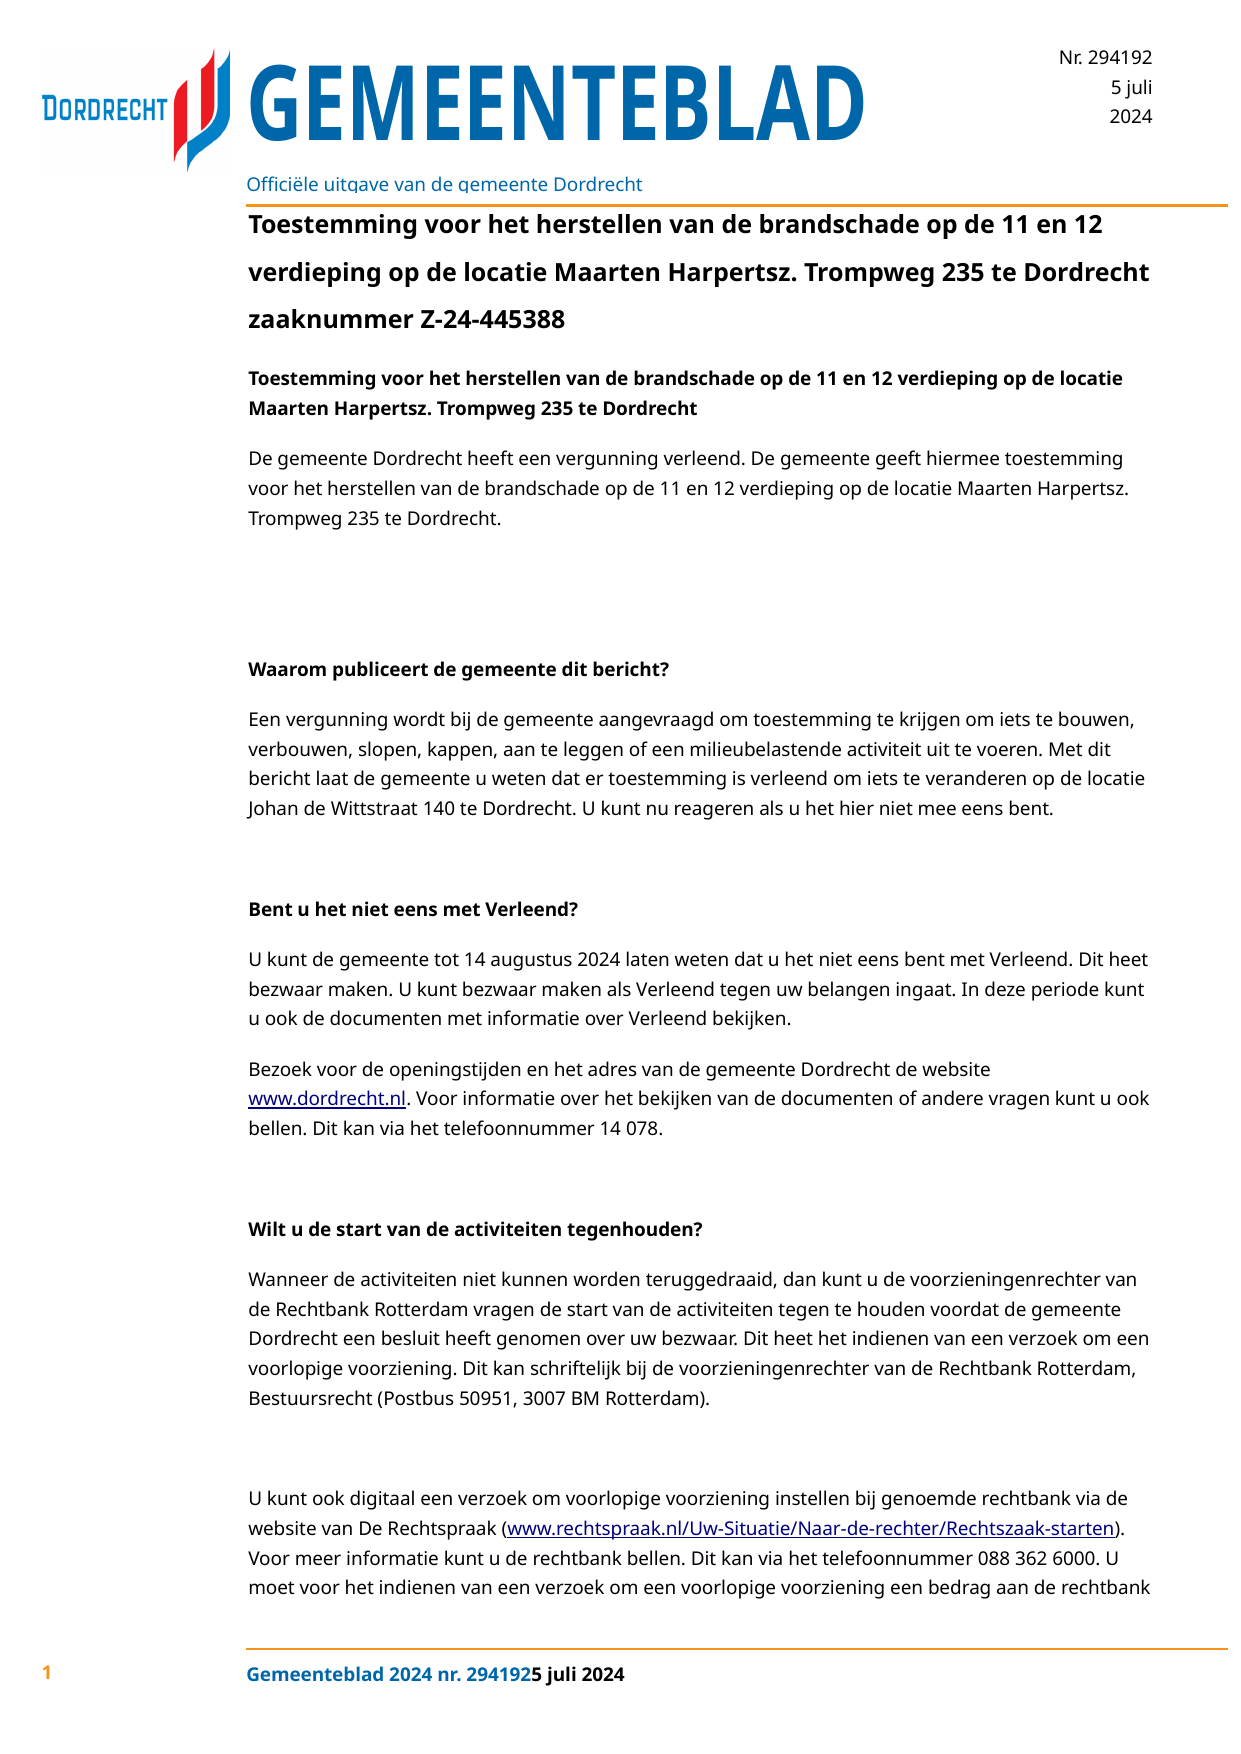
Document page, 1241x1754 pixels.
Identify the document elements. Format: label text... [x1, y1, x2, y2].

text U kunt de gemeente tot 14 augustus 2024 laten weten dat u het niet eens bent met Verleend. Dit heet bezwaar maken. U kunt bezwaar maken als Verleend tegen uw belangen ingaat. In deze periode kunt u ook de documenten met informatie over Verleend bekijken. [248, 946, 1152, 1031]
text Een vergunning wordt bij de gemeente aangevraagd om toestemming te krijgen om iets te bouwen, verbouwen, slopen, kappen, aan te leggen of een milieubelastende activiteit uit te voeren. Met dit bericht laat de gemeente u weten dat er toestemming is verleend om iets te veranderen op de locatie Johan de Wittstraat 140 te Dordrecht. U kunt nu reageren als u het hier niet mee eens bent. [248, 706, 1152, 821]
text Wanneer de activiteiten niet kunnen worden teruggedraaid, dan kunt u de voorzieningenrechter van de Rechtbank Rotterdam vragen de start van de activiteiten tegen te houden voordat de gemeente Dordrecht een besluit heeft genomen over uw bezwaar. Dit heet het indienen van een verzoek om een voorlopige voorziening. Dit kan schriftelijk bij de voorzieningenrechter van de Rechtbank Rotterdam, Bestuursrecht (Postbus 50951, 3007 BM Rotterdam). [248, 1266, 1152, 1410]
text Bent u het niet eens met Verleend? [248, 896, 1152, 922]
text Toestemming voor het herstellen van de brandschade op de 11 en 12 verdieping op de locatie Maarten Harpertsz. Trompweg 235 te Dordrecht zaaknummer Z-24-445388 [248, 207, 1152, 336]
text Waarom publiceert de gemeente dit bericht? [248, 656, 1152, 682]
text Wilt u de start van de activiteiten tegenhouden? [248, 1216, 1152, 1242]
text U kunt ook digitaal een verzoek om voorlopige voorziening instellen bij genoemde rechtbank via de website van De Rechtspraak (www.rechtspraak.nl/Uw-Situatie/Naar-de-rechter/Rechtszaak-starten). Voor meer informatie kunt u de rechtbank bellen. Dit kan via het telefoonnummer 088 362 6000. U moet voor het indienen van een verzoek om een voorlopige voorziening een bedrag aan de rechtbank [248, 1486, 1152, 1600]
picture [41, 47, 231, 172]
text Bezoek voor de openingstijden en het adres van de gemeente Dordrecht de website www.dordrecht.nl. Voor informatie over het bekijken van de documenten of andere vragen kunt u ook bellen. Dit kan via het telefoonnummer 14 078. [248, 1056, 1152, 1141]
text Toestemming voor het herstellen van de brandschade op de 11 en 12 verdieping op de locatie Maarten Harpertsz. Trompweg 235 te Dordrecht [248, 366, 1152, 421]
text De gemeente Dordrecht heeft een vergunning verleend. De gemeente geeft hiermee toestemming voor het herstellen van de brandschade op de 11 en 12 verdieping op de locatie Maarten Harpertsz. Trompweg 235 te Dordrecht. [248, 446, 1152, 530]
